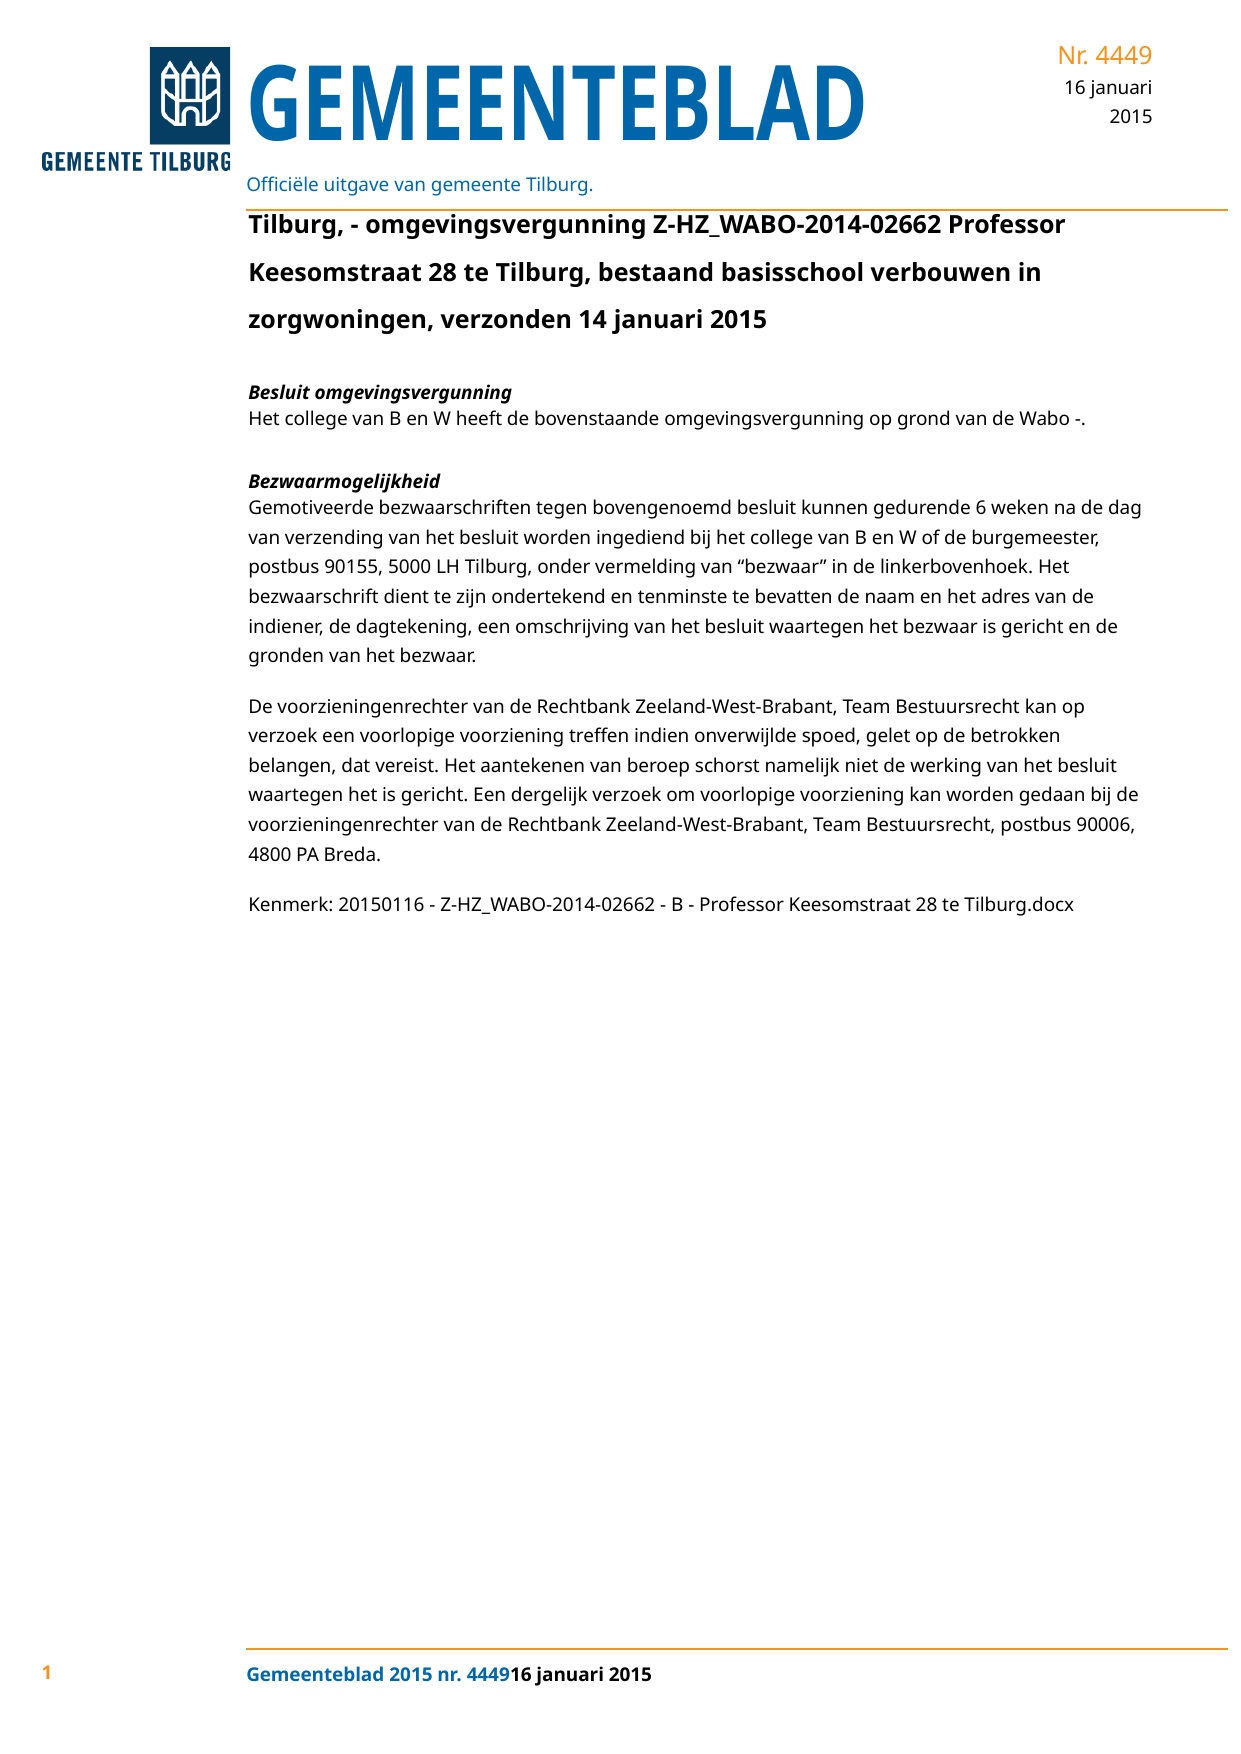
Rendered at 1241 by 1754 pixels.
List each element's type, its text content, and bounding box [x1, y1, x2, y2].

picture [41, 47, 231, 172]
text Gemotiveerde bezwaarschriften tegen bovengenoemd besluit kunnen gedurende 6 weken na de dag van verzending van het besluit worden ingediend bij het college van B en W of de burgemeester, postbus 90155, 5000 LH Tilburg, onder vermelding van “bezwaar” in de linkerbovenhoek. Het bezwaarschrift dient te zijn ondertekend en tenminste te bevatten de naam en het adres van de indiener, de dagtekening, een omschrijving van het besluit waartegen het bezwaar is gericht en de gronden van het bezwaar. [248, 494, 1152, 668]
text Kenmerk: 20150116 - Z-HZ_WABO-2014-02662 - B - Professor Keesomstraat 28 te Tilburg.docx [248, 891, 1152, 917]
text Besluit omgevingsvergunning [248, 379, 1152, 405]
text Het college van B en W heeft de bovenstaande omgevingsvergunning op grond van de Wabo -. [248, 405, 1152, 431]
text De voorzieningenrechter van de Rechtbank Zeeland-West-Brabant, Team Bestuursrecht kan op verzoek een voorlopige voorziening treffen indien onverwijlde spoed, gelet op de betrokken belangen, dat vereist. Het aantekenen van beroep schorst namelijk niet de werking van het besluit waartegen het is gericht. Een dergelijk verzoek om voorlopige voorziening kan worden gedaan bij de voorzieningenrechter van de Rechtbank Zeeland-West-Brabant, Team Bestuursrecht, postbus 90006, 4800 PA Breda. [248, 693, 1152, 866]
text Tilburg, - omgevingsvergunning Z-HZ_WABO-2014-02662 Professor Keesomstraat 28 te Tilburg, bestaand basisschool verbouwen in zorgwoningen, verzonden 14 januari 2015 [248, 211, 1152, 336]
text Bezwaarmogelijkheid [248, 469, 1152, 494]
